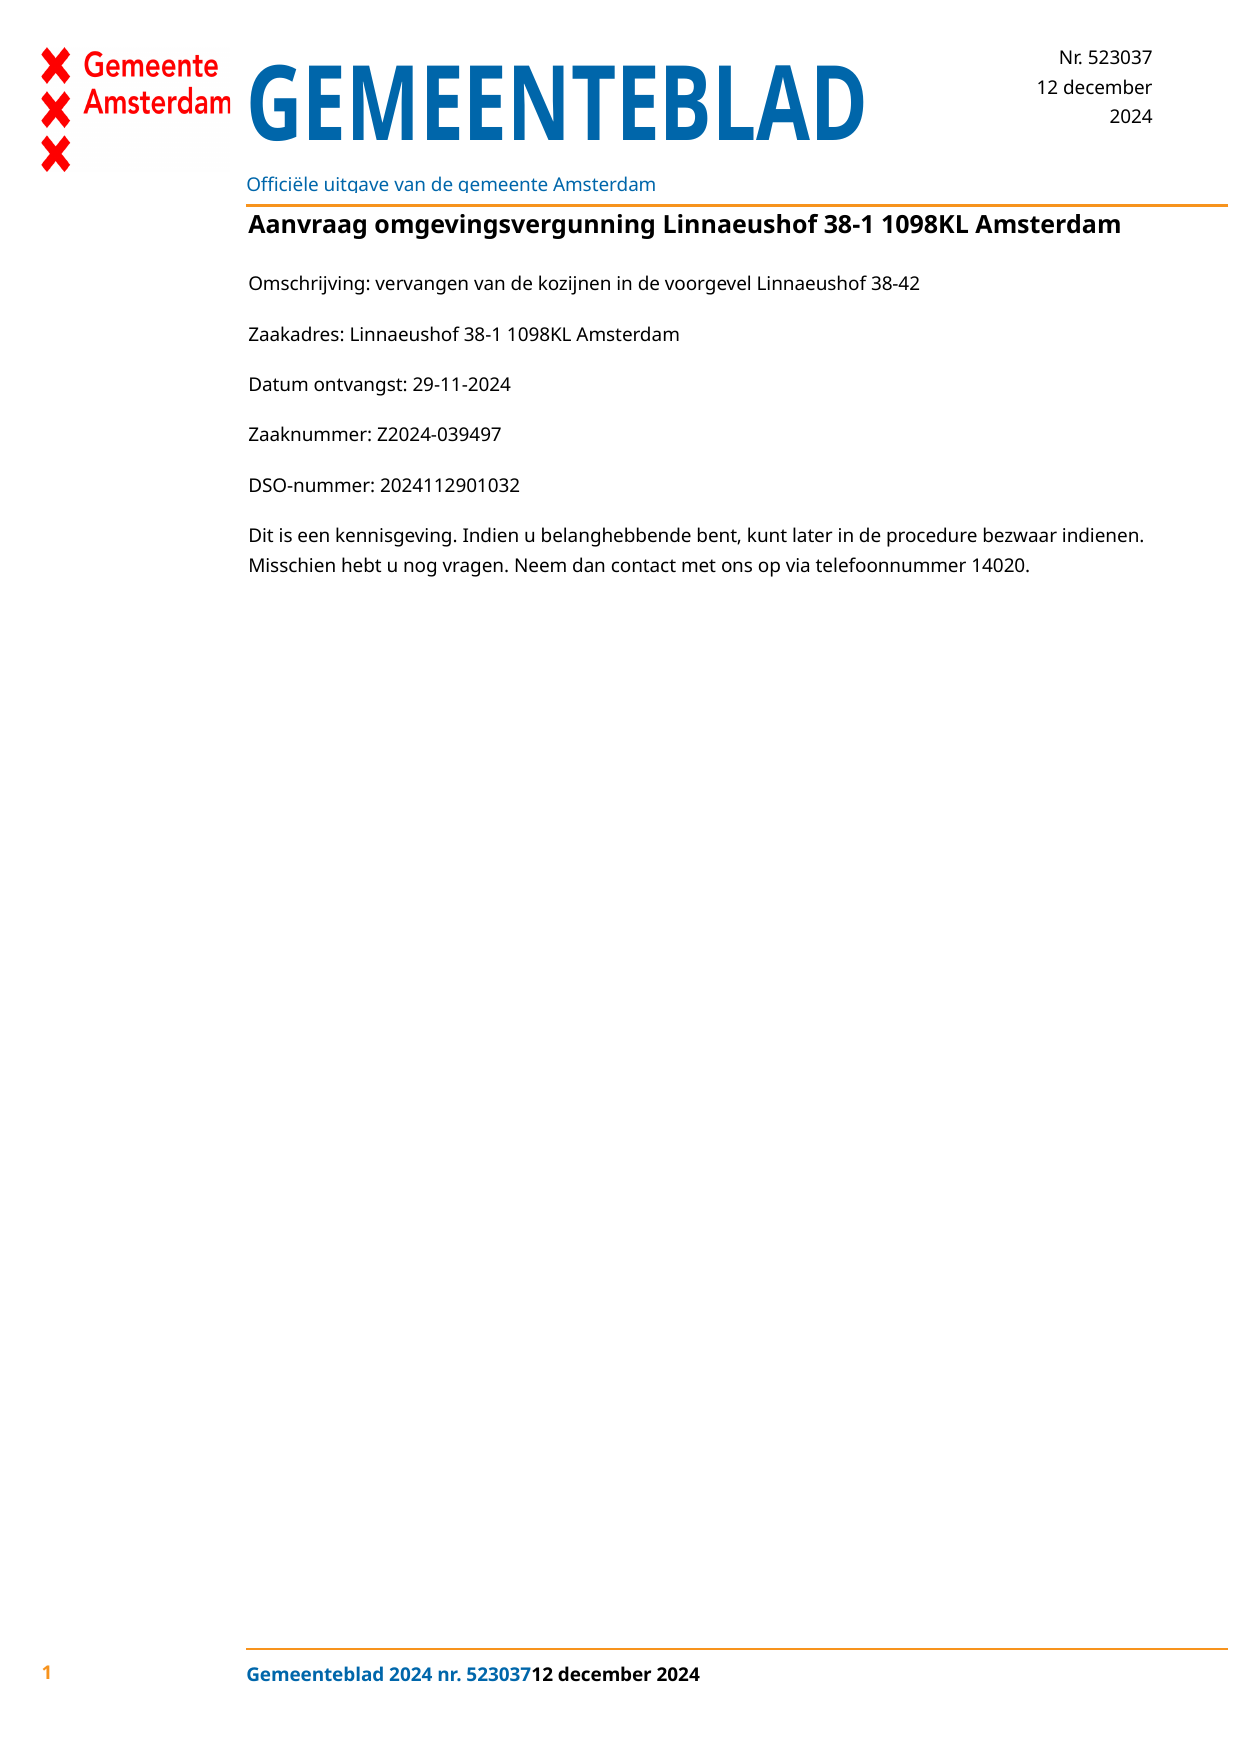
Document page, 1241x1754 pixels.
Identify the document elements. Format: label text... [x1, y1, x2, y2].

text Dit is een kennisgeving. Indien u belanghebbende bent, kunt later in de procedure bezwaar indienen. Misschien hebt u nog vragen. Neem dan contact met ons op via telefoonnummer 14020. [248, 522, 1152, 578]
text Omschrijving: vervangen van de kozijnen in de voorgevel Linnaeushof 38-42 [248, 270, 1152, 296]
text DSO-nummer: 2024112901032 [248, 472, 1152, 498]
text Zaaknummer: Z2024-039497 [248, 422, 1152, 447]
text Zaakadres: Linnaeushof 38-1 1098KL Amsterdam [248, 321, 1152, 346]
text Datum ontvangst: 29-11-2024 [248, 371, 1152, 397]
picture [41, 47, 231, 172]
text Aanvraag omgevingsvergunning Linnaeushof 38-1 1098KL Amsterdam [248, 207, 1152, 241]
